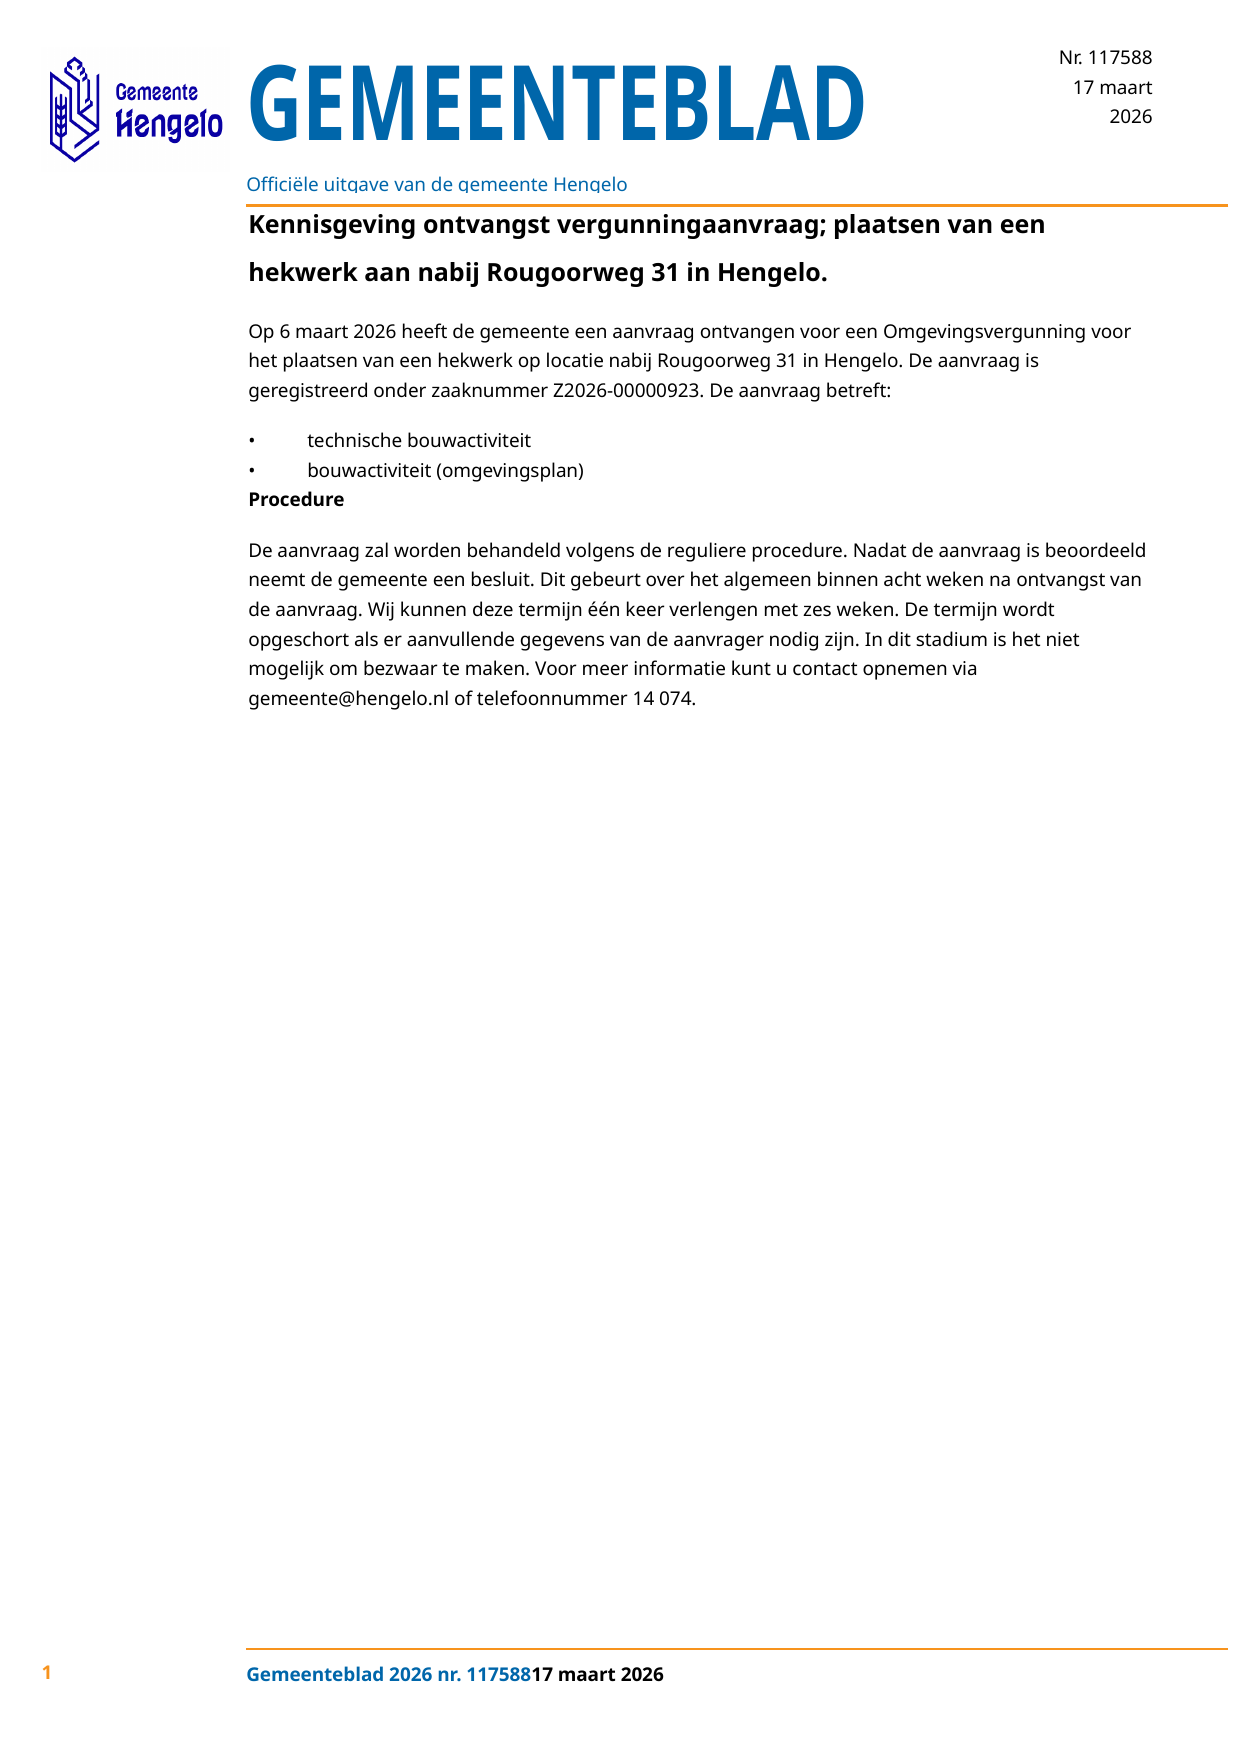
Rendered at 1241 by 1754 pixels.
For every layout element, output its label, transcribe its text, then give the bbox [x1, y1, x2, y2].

text Op 6 maart 2026 heeft de gemeente een aanvraag ontvangen voor een Omgevingsvergunning voor het plaatsen van een hekwerk op locatie nabij Rougoorweg 31 in Hengelo. De aanvraag is geregistreerd onder zaaknummer Z2026-00000923. De aanvraag betreft: [248, 318, 1152, 403]
list bouwactiviteit (omgevingsplan) [248, 457, 1152, 483]
list technische bouwactiviteit [248, 427, 1152, 453]
text Procedure [248, 487, 1152, 512]
text Kennisgeving ontvangst vergunningaanvraag; plaatsen van een hekwerk aan nabij Rougoorweg 31 in Hengelo. [248, 207, 1152, 288]
text De aanvraag zal worden behandeld volgens de reguliere procedure. Nadat de aanvraag is beoordeeld neemt de gemeente een besluit. Dit gebeurt over het algemeen binnen acht weken na ontvangst van de aanvraag. Wij kunnen deze termijn één keer verlengen met zes weken. De termijn wordt opgeschort als er aanvullende gegevens van de aanvrager nodig zijn. In dit stadium is het niet mogelijk om bezwaar te maken. Voor meer informatie kunt u contact opnemen via gemeente@hengelo.nl of telefoonnummer 14 074. [248, 537, 1152, 711]
picture [41, 47, 231, 172]
